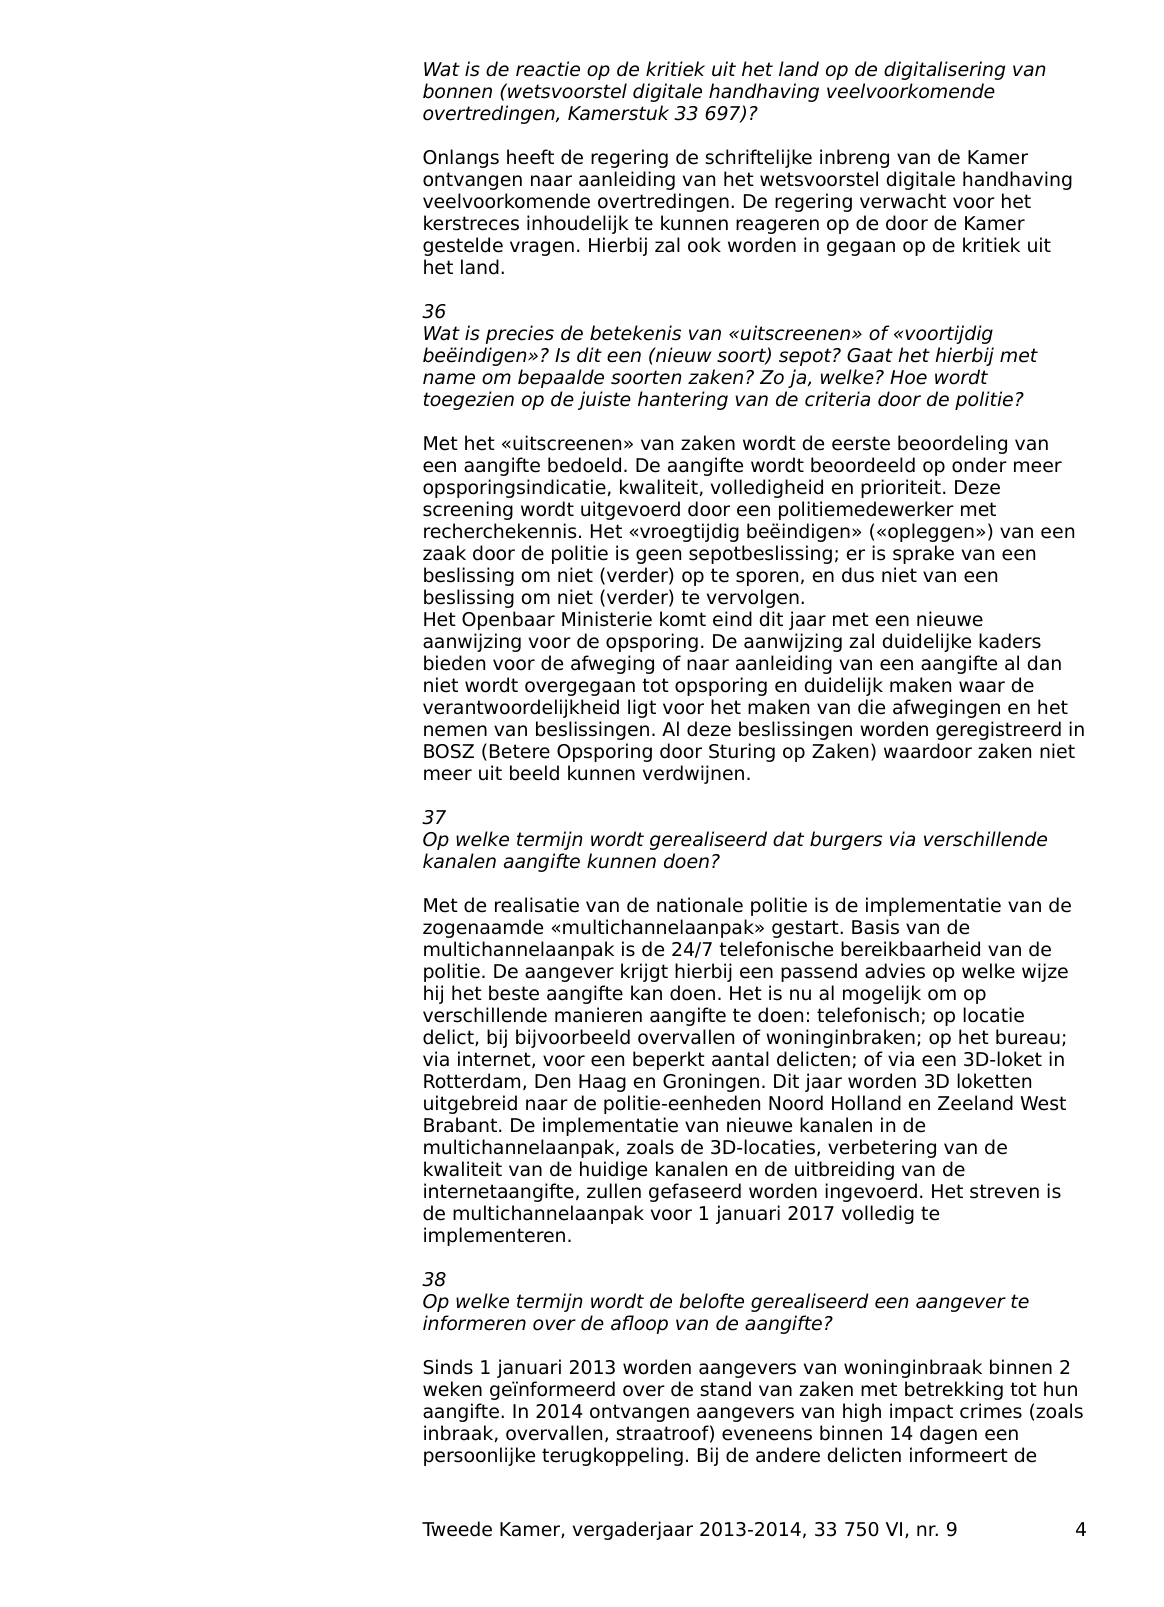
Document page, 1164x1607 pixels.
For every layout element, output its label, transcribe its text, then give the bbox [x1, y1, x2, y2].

text Op welke termijn wordt gerealiseerd dat burgers via verschillende kanalen aangifte kunnen doen? [422, 829, 1087, 873]
text 38 [422, 1269, 1087, 1291]
text 37 [422, 807, 1087, 829]
text Wat is precies de betekenis van «uitscreenen» of «voortijdig beëindigen»? Is dit een (nieuw soort) sepot? Gaat het hierbij met name om bepaalde soorten zaken? Zo ja, welke? Hoe wordt toegezien op de juiste hantering van de criteria door de politie? [422, 323, 1087, 411]
text Het Openbaar Ministerie komt eind dit jaar met een nieuwe aanwijzing voor de opsporing. De aanwijzing zal duidelijke kaders bieden voor de afweging of naar aanleiding van een aangifte al dan niet wordt overgegaan tot opsporing en duidelijk maken waar de verantwoordelijkheid ligt voor het maken van die afwegingen en het nemen van beslissingen. Al deze beslissingen worden geregistreerd in BOSZ (Betere Opsporing door Sturing op Zaken) waardoor zaken niet meer uit beeld kunnen verdwijnen. [422, 609, 1087, 785]
text Onlangs heeft de regering de schriftelijke inbreng van de Kamer ontvangen naar aanleiding van het wetsvoorstel digitale handhaving veelvoorkomende overtredingen. De regering verwacht voor het kerstreces inhoudelijk te kunnen reageren op de door de Kamer gestelde vragen. Hierbij zal ook worden in gegaan op de kritiek uit het land. [422, 147, 1087, 279]
text Wat is de reactie op de kritiek uit het land op de digitalisering van bonnen (wetsvoorstel digitale handhaving veelvoorkomende overtredingen, Kamerstuk 33 697)? [422, 59, 1087, 125]
text Op welke termijn wordt de belofte gerealiseerd een aangever te informeren over de afloop van de aangifte? [422, 1291, 1087, 1335]
text Met de realisatie van de nationale politie is de implementatie van de zogenaamde «multichannelaanpak» gestart. Basis van de multichannelaanpak is de 24/7 telefonische bereikbaarheid van de politie. De aangever krijgt hierbij een passend advies op welke wijze hij het beste aangifte kan doen. Het is nu al mogelijk om op verschillende manieren aangifte te doen: telefonisch; op locatie delict, bij bijvoorbeeld overvallen of woninginbraken; op het bureau; via internet, voor een beperkt aantal delicten; of via een 3D-loket in Rotterdam, Den Haag en Groningen. Dit jaar worden 3D loketten uitgebreid naar de politie-eenheden Noord Holland en Zeeland West Brabant. De implementatie van nieuwe kanalen in de multichannelaanpak, zoals de 3D-locaties, verbetering van de kwaliteit van de huidige kanalen en de uitbreiding van de internetaangifte, zullen gefaseerd worden ingevoerd. Het streven is de multichannelaanpak voor 1 januari 2017 volledig te implementeren. [422, 895, 1087, 1247]
text 36 [422, 301, 1087, 323]
text Sinds 1 januari 2013 worden aangevers van woninginbraak binnen 2 weken geïnformeerd over de stand van zaken met betrekking tot hun aangifte. In 2014 ontvangen aangevers van high impact crimes (zoals inbraak, overvallen, straatroof) eveneens binnen 14 dagen een persoonlijke terugkoppeling. Bij de andere delicten informeert de [422, 1357, 1087, 1467]
text Met het «uitscreenen» van zaken wordt de eerste beoordeling van een aangifte bedoeld. De aangifte wordt beoordeeld op onder meer opsporingsindicatie, kwaliteit, volledigheid en prioriteit. Deze screening wordt uitgevoerd door een politiemedewerker met recherchekennis. Het «vroegtijdig beëindigen» («opleggen») van een zaak door de politie is geen sepotbeslissing; er is sprake van een beslissing om niet (verder) op te sporen, en dus niet van een beslissing om niet (verder) te vervolgen. [422, 433, 1087, 609]
